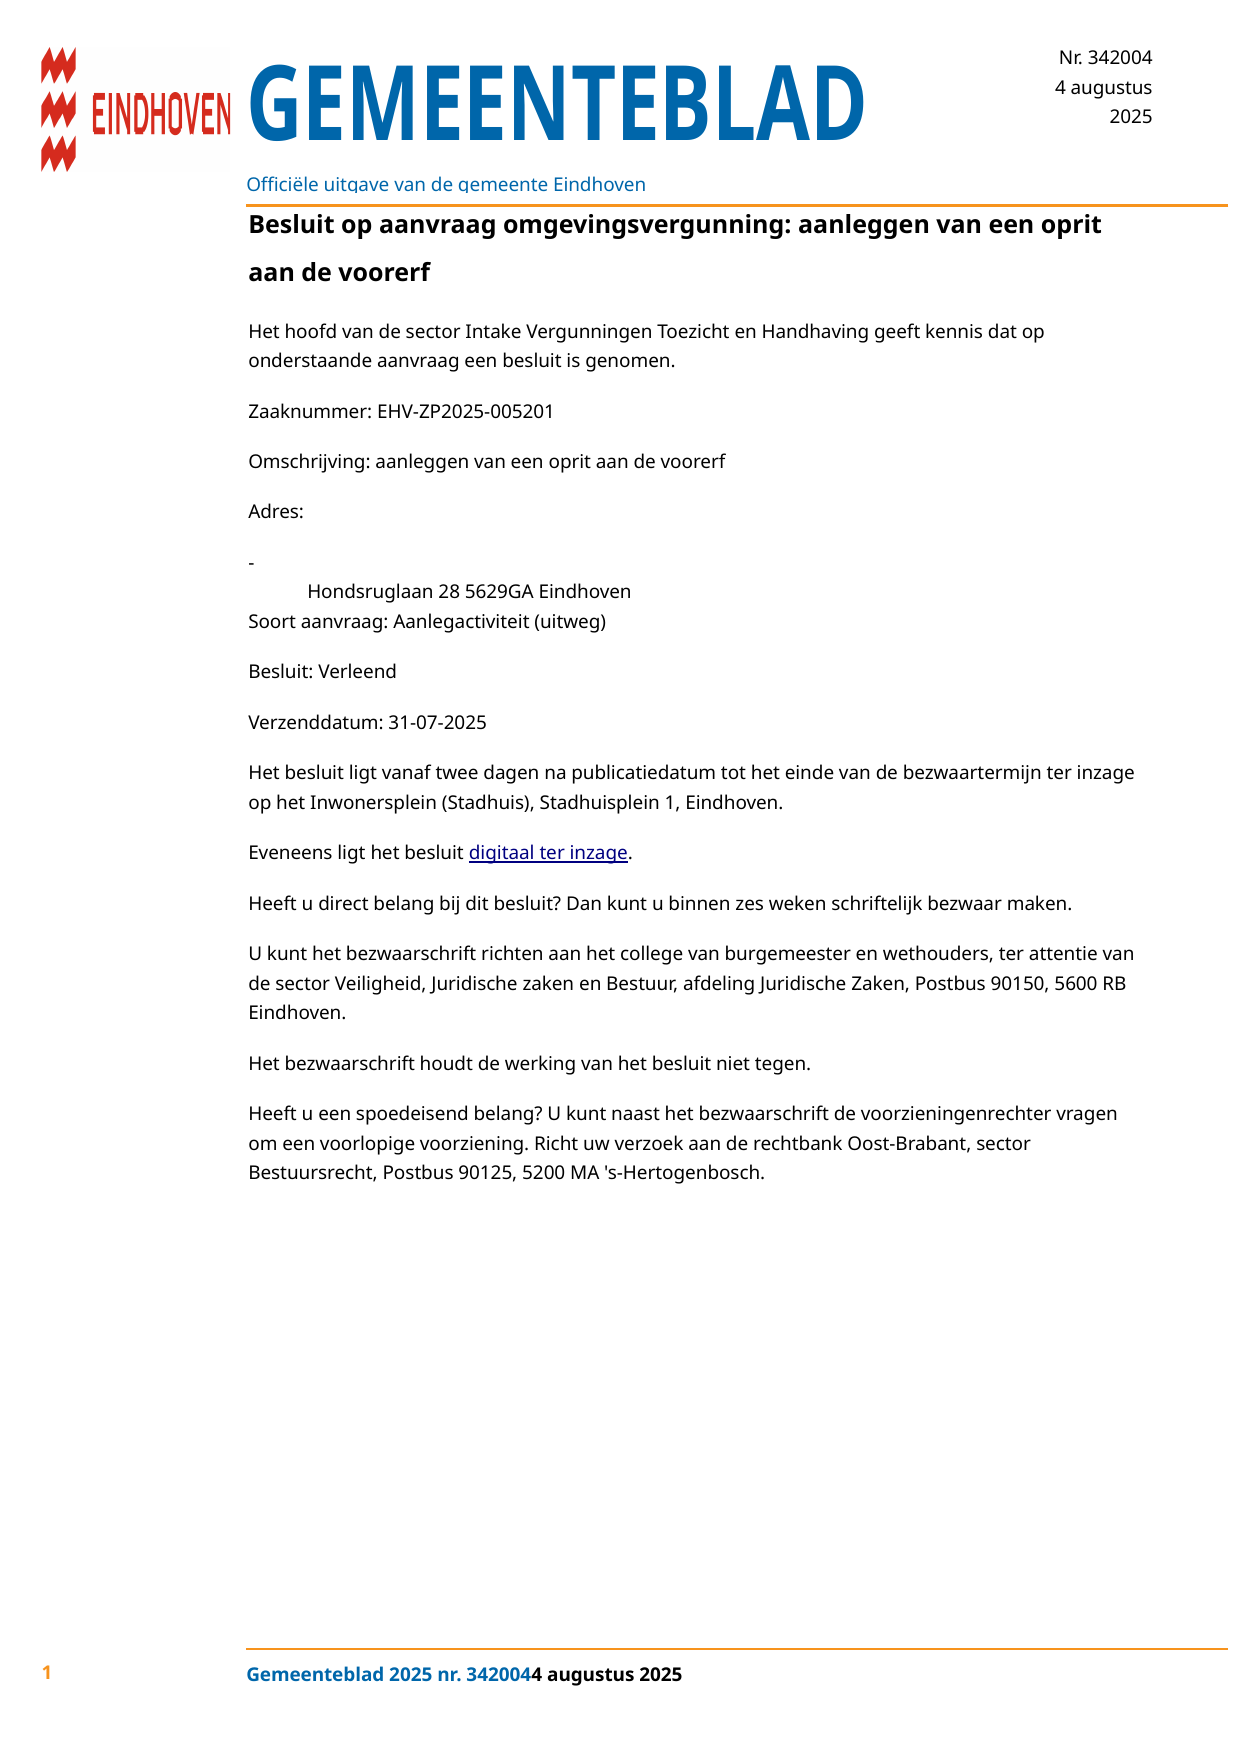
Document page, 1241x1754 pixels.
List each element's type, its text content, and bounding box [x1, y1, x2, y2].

text Soort aanvraag: Aanlegactiviteit (uitweg) [248, 608, 1152, 634]
text Omschrijving: aanleggen van een oprit aan de voorerf [248, 448, 1152, 474]
text Zaaknummer: EHV-ZP2025-005201 [248, 398, 1152, 424]
text Het hoofd van de sector Intake Vergunningen Toezicht en Handhaving geeft kennis dat op onderstaande aanvraag een besluit is genomen. [248, 318, 1152, 373]
text Het bezwaarschrift houdt de werking van het besluit niet tegen. [248, 1050, 1152, 1076]
text Heeft u direct belang bij dit besluit? Dan kunt u binnen zes weken schriftelijk bezwaar maken. [248, 890, 1152, 916]
text Besluit op aanvraag omgevingsvergunning: aanleggen van een oprit aan de voorerf [248, 207, 1152, 288]
text Besluit: Verleend [248, 659, 1152, 684]
text Heeft u een spoedeisend belang? U kunt naast het bezwaarschrift de voorzieningenrechter vragen om een voorlopige voorziening. Richt uw verzoek aan de rechtbank Oost-Brabant, sector Bestuursrecht, Postbus 90125, 5200 MA 's-Hertogenbosch. [248, 1100, 1152, 1185]
list Hondsruglaan 28 5629GA Eindhoven [248, 579, 1152, 604]
text U kunt het bezwaarschrift richten aan het college van burgemeester en wethouders, ter attentie van de sector Veiligheid, Juridische zaken en Bestuur, afdeling Juridische Zaken, Postbus 90150, 5600 RB Eindhoven. [248, 940, 1152, 1025]
text Verzenddatum: 31-07-2025 [248, 709, 1152, 735]
text Eveneens ligt het besluit digitaal ter inzage. [248, 839, 1152, 865]
picture [41, 47, 231, 172]
text Adres: [248, 499, 1152, 524]
text Het besluit ligt vanaf twee dagen na publicatiedatum tot het einde van de bezwaartermijn ter inzage op het Inwonersplein (Stadhuis), Stadhuisplein 1, Eindhoven. [248, 759, 1152, 815]
